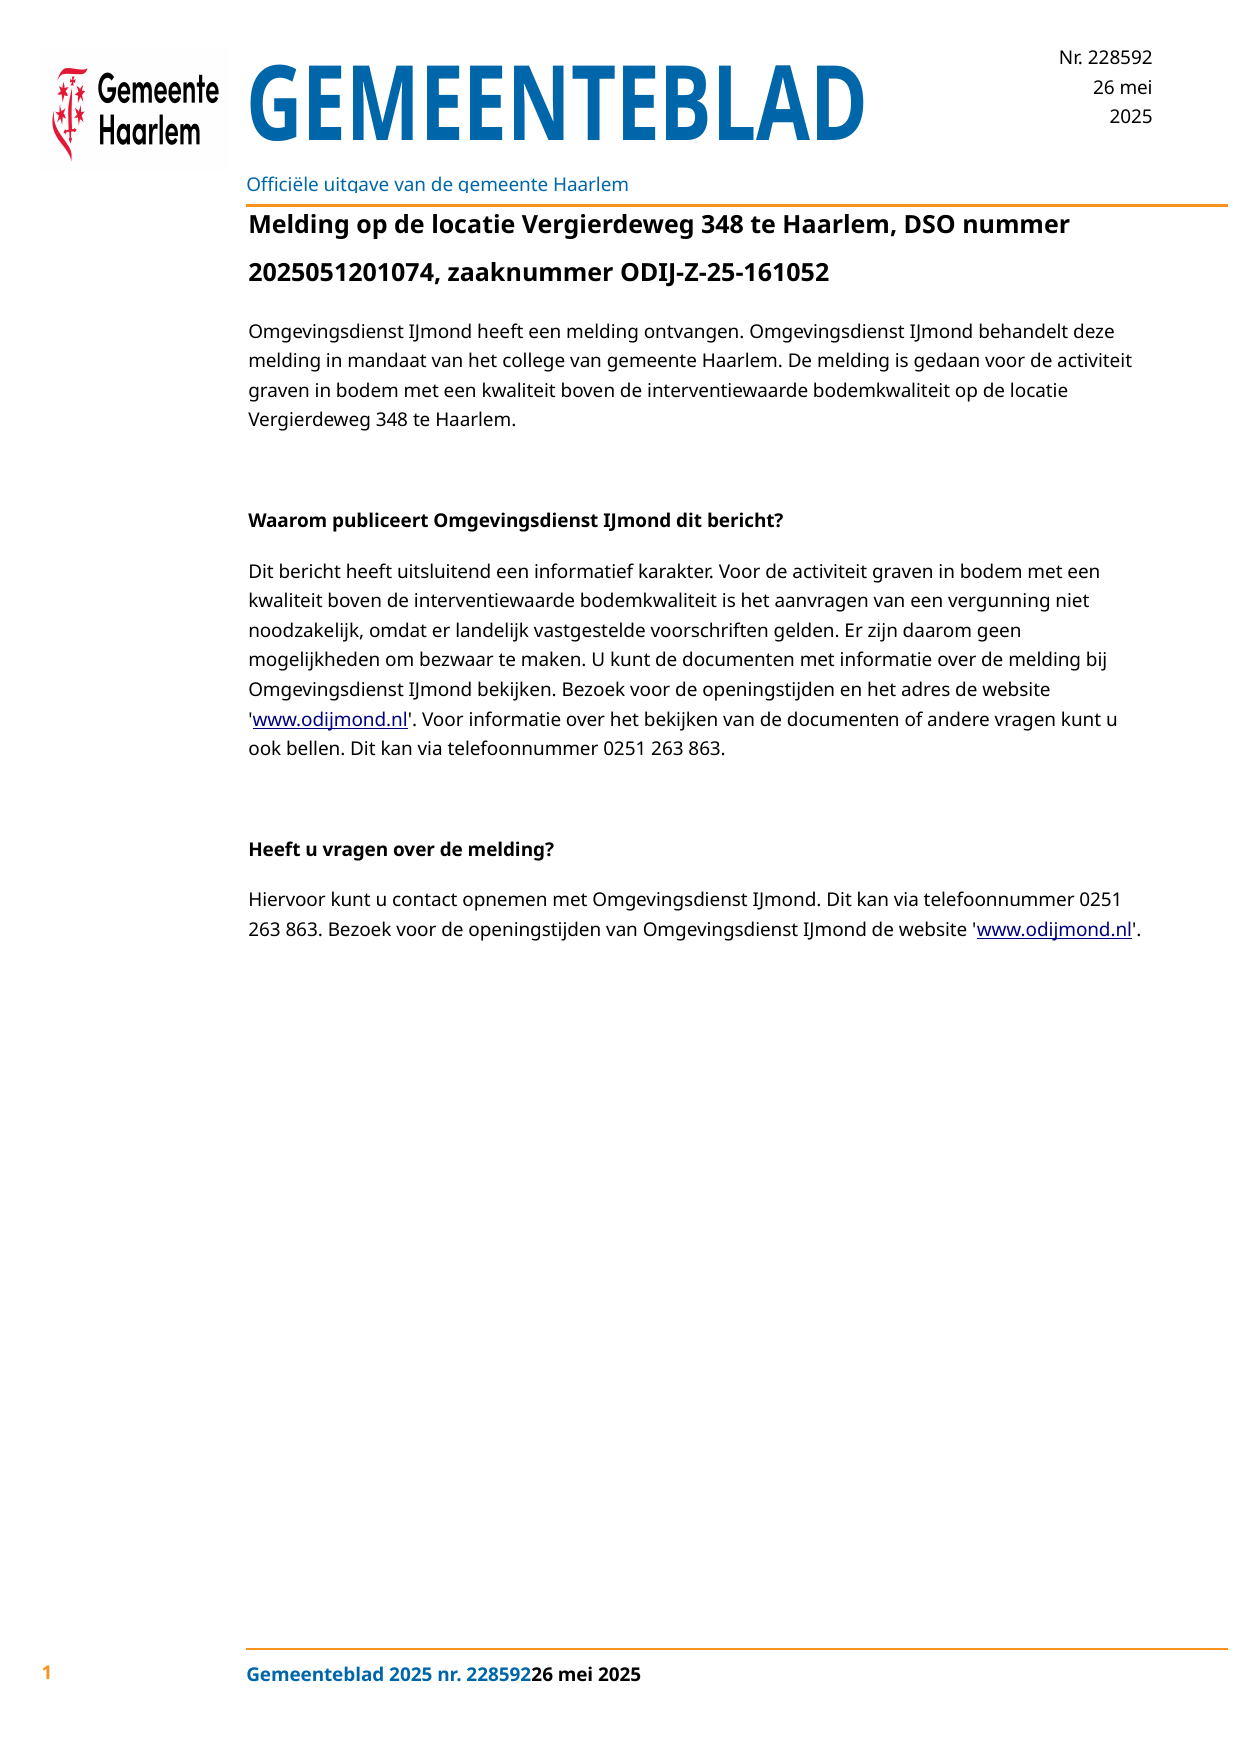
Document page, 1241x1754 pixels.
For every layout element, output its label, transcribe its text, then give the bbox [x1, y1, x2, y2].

picture [41, 47, 231, 172]
text Omgevingsdienst IJmond heeft een melding ontvangen. Omgevingsdienst IJmond behandelt deze melding in mandaat van het college van gemeente Haarlem. De melding is gedaan voor de activiteit graven in bodem met een kwaliteit boven de interventiewaarde bodemkwaliteit op de locatie Vergierdeweg 348 te Haarlem. [248, 318, 1152, 432]
text Melding op de locatie Vergierdeweg 348 te Haarlem, DSO nummer 2025051201074, zaaknummer ODIJ-Z-25-161052 [248, 207, 1152, 288]
text Hiervoor kunt u contact opnemen met Omgevingsdienst IJmond. Dit kan via telefoonnummer 0251 263 863. Bezoek voor de openingstijden van Omgevingsdienst IJmond de website 'www.odijmond.nl'. [248, 887, 1152, 942]
text Heeft u vragen over de melding? [248, 836, 1152, 862]
text Dit bericht heeft uitsluitend een informatief karakter. Voor de activiteit graven in bodem met een kwaliteit boven de interventiewaarde bodemkwaliteit is het aanvragen van een vergunning niet noodzakelijk, omdat er landelijk vastgestelde voorschriften gelden. Er zijn daarom geen mogelijkheden om bezwaar te maken. U kunt de documenten met informatie over de melding bij Omgevingsdienst IJmond bekijken. Bezoek voor de openingstijden en het adres de website 'www.odijmond.nl'. Voor informatie over het bekijken van de documenten of andere vragen kunt u ook bellen. Dit kan via telefoonnummer 0251 263 863. [248, 558, 1152, 761]
text Waarom publiceert Omgevingsdienst IJmond dit bericht? [248, 507, 1152, 533]
